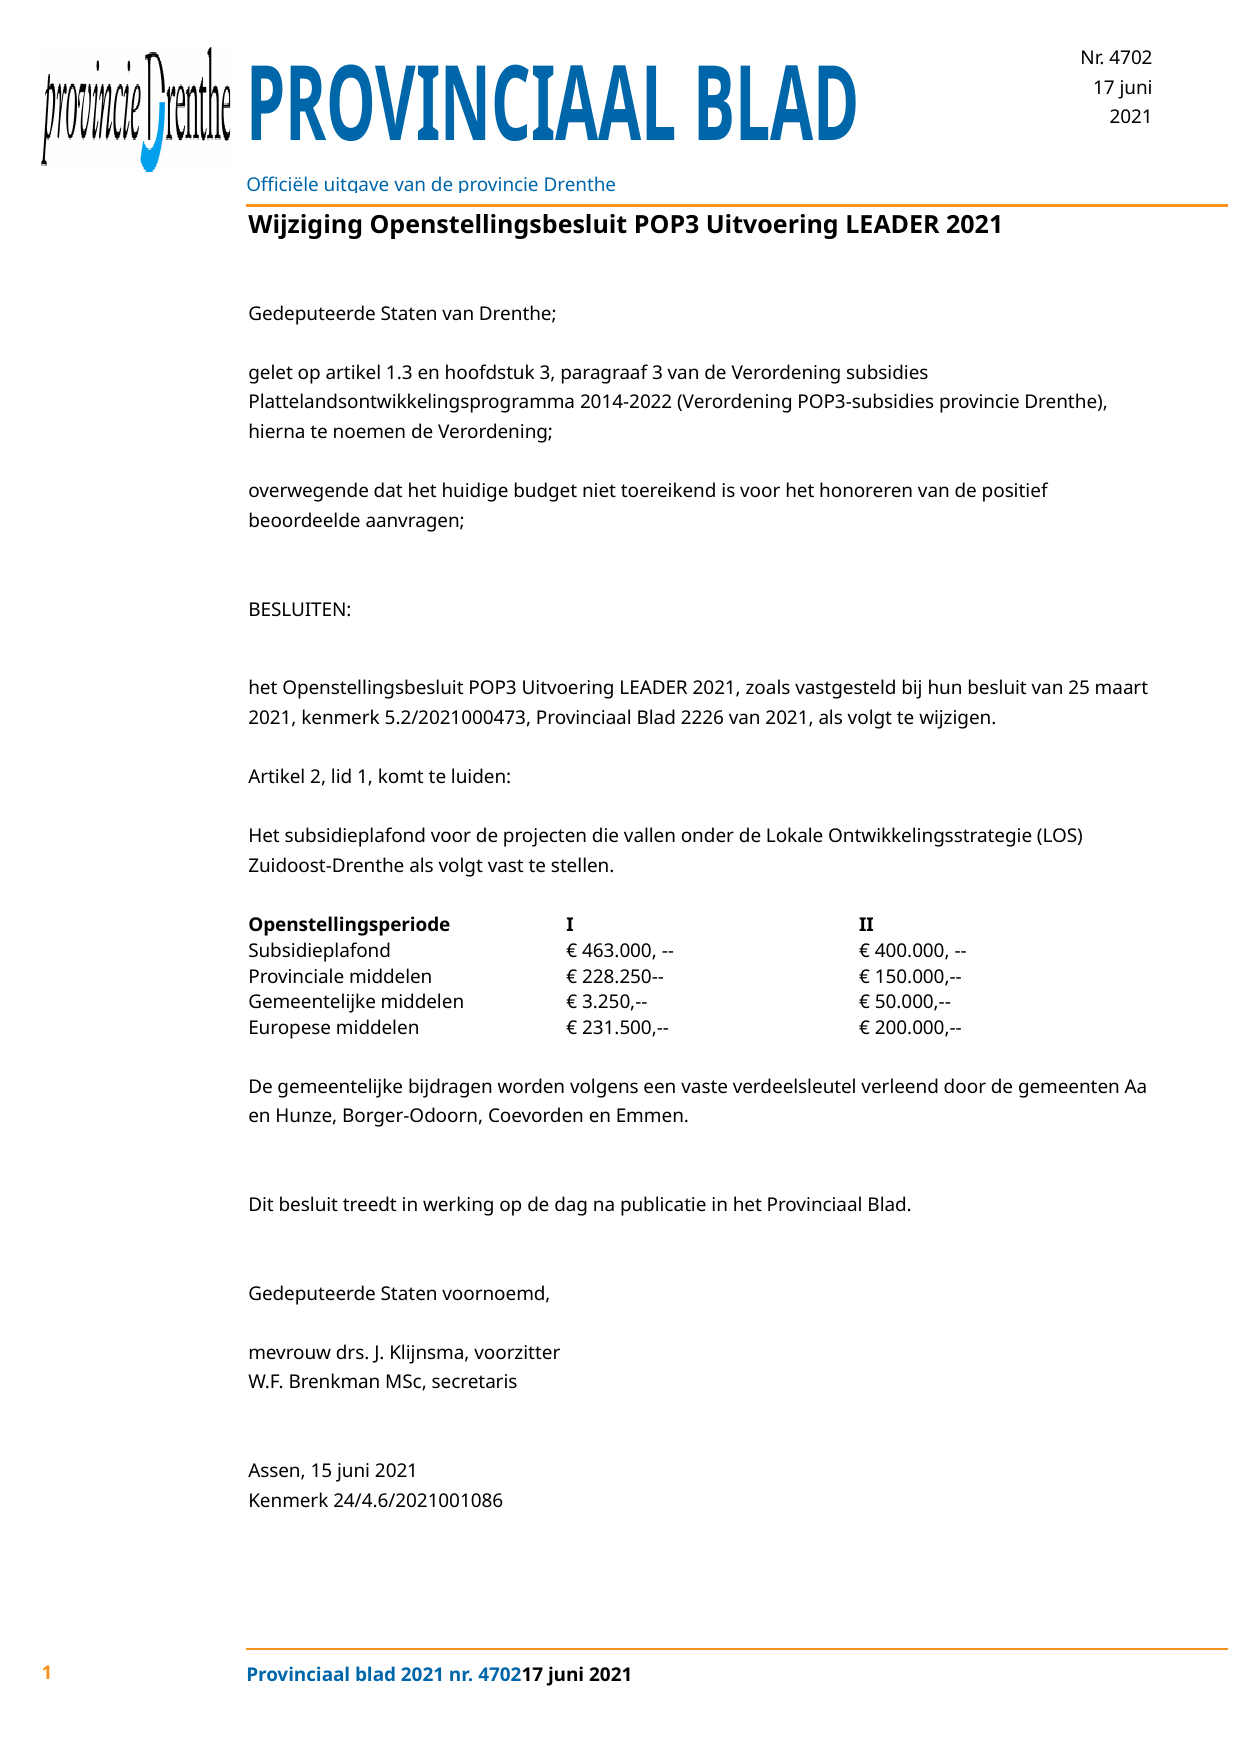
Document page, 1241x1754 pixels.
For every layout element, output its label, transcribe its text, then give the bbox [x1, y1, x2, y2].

text mevrouw drs. J. Klijnsma, voorzitter [248, 1339, 1152, 1365]
text Artikel 2, lid 1, komt te luiden: [248, 763, 1152, 789]
table_header Openstellingsperiode [248, 911, 566, 937]
text W.F. Brenkman MSc, secretaris [248, 1369, 1152, 1394]
table_cell € 3.250,-- [566, 989, 859, 1014]
table_cell € 150.000,-- [859, 963, 1152, 988]
text gelet op artikel 1.3 en hoofdstuk 3, paragraaf 3 van de Verordening subsidies Plattelandsontwikkelingsprogramma 2014-2022 (Verordening POP3-subsidies provincie Drenthe), hierna te noemen de Verordening; [248, 359, 1152, 444]
text overwegende dat het huidige budget niet toereikend is voor het honoreren van de positief beoordeelde aanvragen; [248, 477, 1152, 533]
table_cell € 200.000,-- [859, 1014, 1152, 1040]
picture [41, 47, 231, 172]
table_cell Provinciale middelen [248, 963, 566, 988]
table_cell € 231.500,-- [566, 1014, 859, 1040]
text BESLUITEN: [248, 596, 1152, 621]
table_cell € 463.000, -- [566, 937, 859, 963]
table_header I [566, 911, 859, 937]
text Gedeputeerde Staten voornoemd, [248, 1280, 1152, 1306]
text Gedeputeerde Staten van Drenthe; [248, 300, 1152, 326]
text De gemeentelijke bijdragen worden volgens een vaste verdeelsleutel verleend door de gemeenten Aa en Hunze, Borger-Odoorn, Coevorden en Emmen. [248, 1073, 1152, 1128]
text Het subsidieplafond voor de projecten die vallen onder de Lokale Ontwikkelingsstrategie (LOS) Zuidoost-Drenthe als volgt vast te stellen. [248, 822, 1152, 878]
table_cell € 228.250-- [566, 963, 859, 988]
table_header II [859, 911, 1152, 937]
text Assen, 15 juni 2021 [248, 1457, 1152, 1483]
table_cell € 50.000,-- [859, 989, 1152, 1014]
text het Openstellingsbesluit POP3 Uitvoering LEADER 2021, zoals vastgesteld bij hun besluit van 25 maart 2021, kenmerk 5.2/2021000473, Provinciaal Blad 2226 van 2021, als volgt te wijzigen. [248, 674, 1152, 730]
table_cell Europese middelen [248, 1014, 566, 1040]
text Dit besluit treedt in werking op de dag na publicatie in het Provinciaal Blad. [248, 1191, 1152, 1217]
table_cell Gemeentelijke middelen [248, 989, 566, 1014]
table_cell Subsidieplafond [248, 937, 566, 963]
table_cell € 400.000, -- [859, 937, 1152, 963]
text Wijziging Openstellingsbesluit POP3 Uitvoering LEADER 2021 [248, 207, 1152, 241]
text Kenmerk 24/4.6/2021001086 [248, 1487, 1152, 1513]
